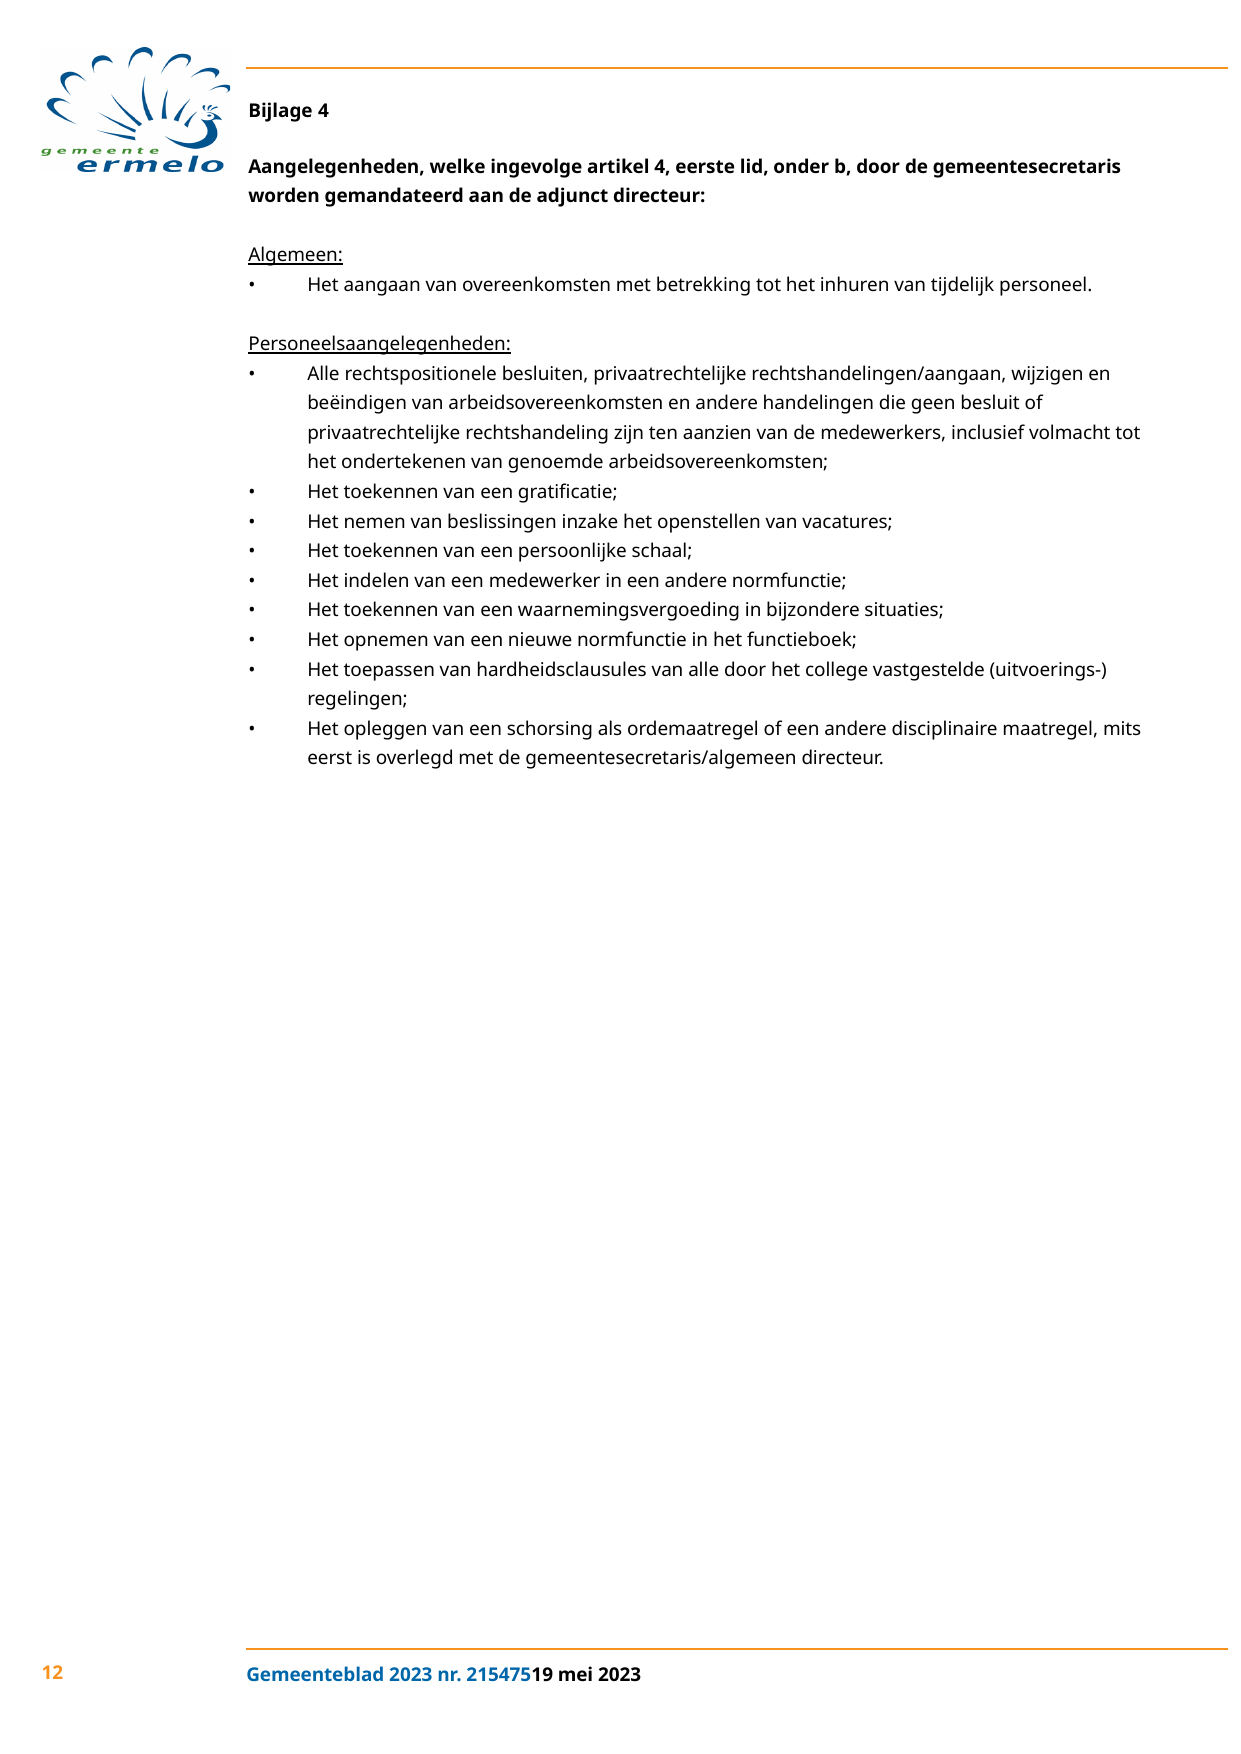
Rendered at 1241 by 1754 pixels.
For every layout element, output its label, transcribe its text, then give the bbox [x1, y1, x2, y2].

text Bijlage 4 [248, 95, 1152, 123]
text Algemeen: [248, 242, 1152, 267]
text Personeelsaangelegenheden: [248, 330, 1152, 356]
list Het toekennen van een gratificatie; [248, 478, 1152, 504]
list Het toekennen van een persoonlijke schaal; [248, 537, 1152, 563]
text Aangelegenheden, welke ingevolge artikel 4, eerste lid, onder b, door de gemeentesecretaris worden gemandateerd aan de adjunct directeur: [248, 153, 1152, 208]
list Het opnemen van een nieuwe normfunctie in het functieboek; [248, 626, 1152, 652]
list Het toekennen van een waarnemingsvergoeding in bijzondere situaties; [248, 597, 1152, 622]
list Het opleggen van een schorsing als ordemaatregel of een andere disciplinaire maatregel, mits eerst is overlegd met de gemeentesecretaris/algemeen directeur. [248, 715, 1152, 770]
list Het indelen van een medewerker in een andere normfunctie; [248, 567, 1152, 593]
picture [41, 47, 231, 172]
list Het toepassen van hardheidsclausules van alle door het college vastgestelde (uitvoerings-) regelingen; [248, 656, 1152, 711]
list Alle rechtspositionele besluiten, privaatrechtelijke rechtshandelingen/aangaan, wijzigen en beëindigen van arbeidsovereenkomsten en andere handelingen die geen besluit of privaatrechtelijke rechtshandeling zijn ten aanzien van de medewerkers, inclusief volmacht tot het ondertekenen van genoemde arbeidsovereenkomsten; [248, 360, 1152, 474]
list Het aangaan van overeenkomsten met betrekking tot het inhuren van tijdelijk personeel. [248, 271, 1152, 297]
list Het nemen van beslissingen inzake het openstellen van vacatures; [248, 508, 1152, 534]
